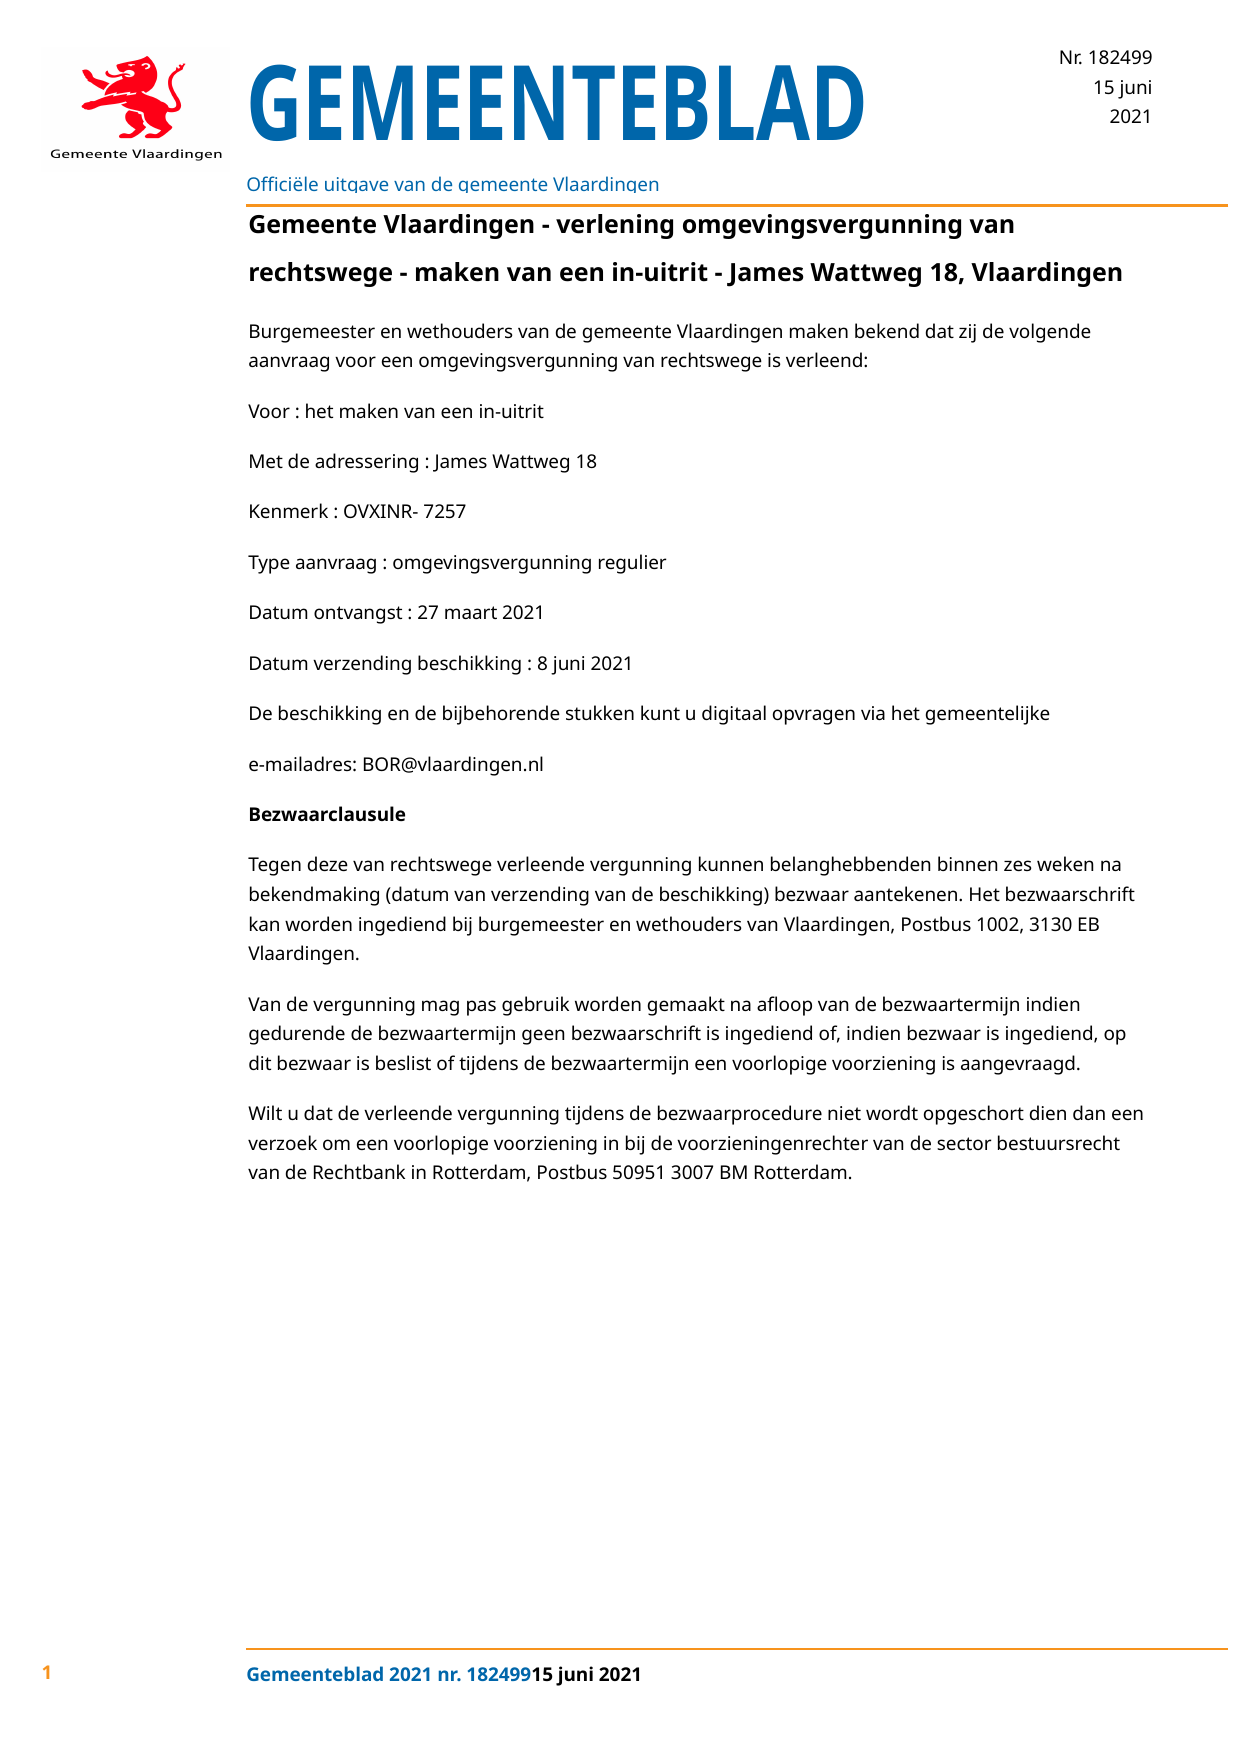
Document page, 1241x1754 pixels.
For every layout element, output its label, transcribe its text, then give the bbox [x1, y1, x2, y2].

text Burgemeester en wethouders van de gemeente Vlaardingen maken bekend dat zij de volgende aanvraag voor een omgevingsvergunning van rechtswege is verleend: [248, 318, 1152, 373]
text Wilt u dat de verleende vergunning tijdens de bezwaarprocedure niet wordt opgeschort dien dan een verzoek om een voorlopige voorziening in bij de voorzieningenrechter van de sector bestuursrecht van de Rechtbank in Rotterdam, Postbus 50951 3007 BM Rotterdam. [248, 1100, 1152, 1185]
text Kenmerk : OVXINR- 7257 [248, 499, 1152, 524]
text Type aanvraag : omgevingsvergunning regulier [248, 549, 1152, 575]
text Datum ontvangst : 27 maart 2021 [248, 599, 1152, 625]
picture [41, 47, 231, 172]
text Bezwaarclausule [248, 801, 1152, 827]
text e-mailadres: BOR@vlaardingen.nl [248, 751, 1152, 777]
text Van de vergunning mag pas gebruik worden gemaakt na afloop van de bezwaartermijn indien gedurende de bezwaartermijn geen bezwaarschrift is ingediend of, indien bezwaar is ingediend, op dit bezwaar is beslist of tijdens de bezwaartermijn een voorlopige voorziening is aangevraagd. [248, 991, 1152, 1076]
text Met de adressering : James Wattweg 18 [248, 448, 1152, 474]
text Gemeente Vlaardingen - verlening omgevingsvergunning van rechtswege - maken van een in-uitrit - James Wattweg 18, Vlaardingen [248, 207, 1152, 288]
text Datum verzending beschikking : 8 juni 2021 [248, 650, 1152, 676]
text Voor : het maken van een in-uitrit [248, 398, 1152, 424]
text De beschikking en de bijbehorende stukken kunt u digitaal opvragen via het gemeentelijke [248, 700, 1152, 726]
text Tegen deze van rechtswege verleende vergunning kunnen belanghebbenden binnen zes weken na bekendmaking (datum van verzending van de beschikking) bezwaar aantekenen. Het bezwaarschrift kan worden ingediend bij burgemeester en wethouders van Vlaardingen, Postbus 1002, 3130 EB Vlaardingen. [248, 852, 1152, 966]
